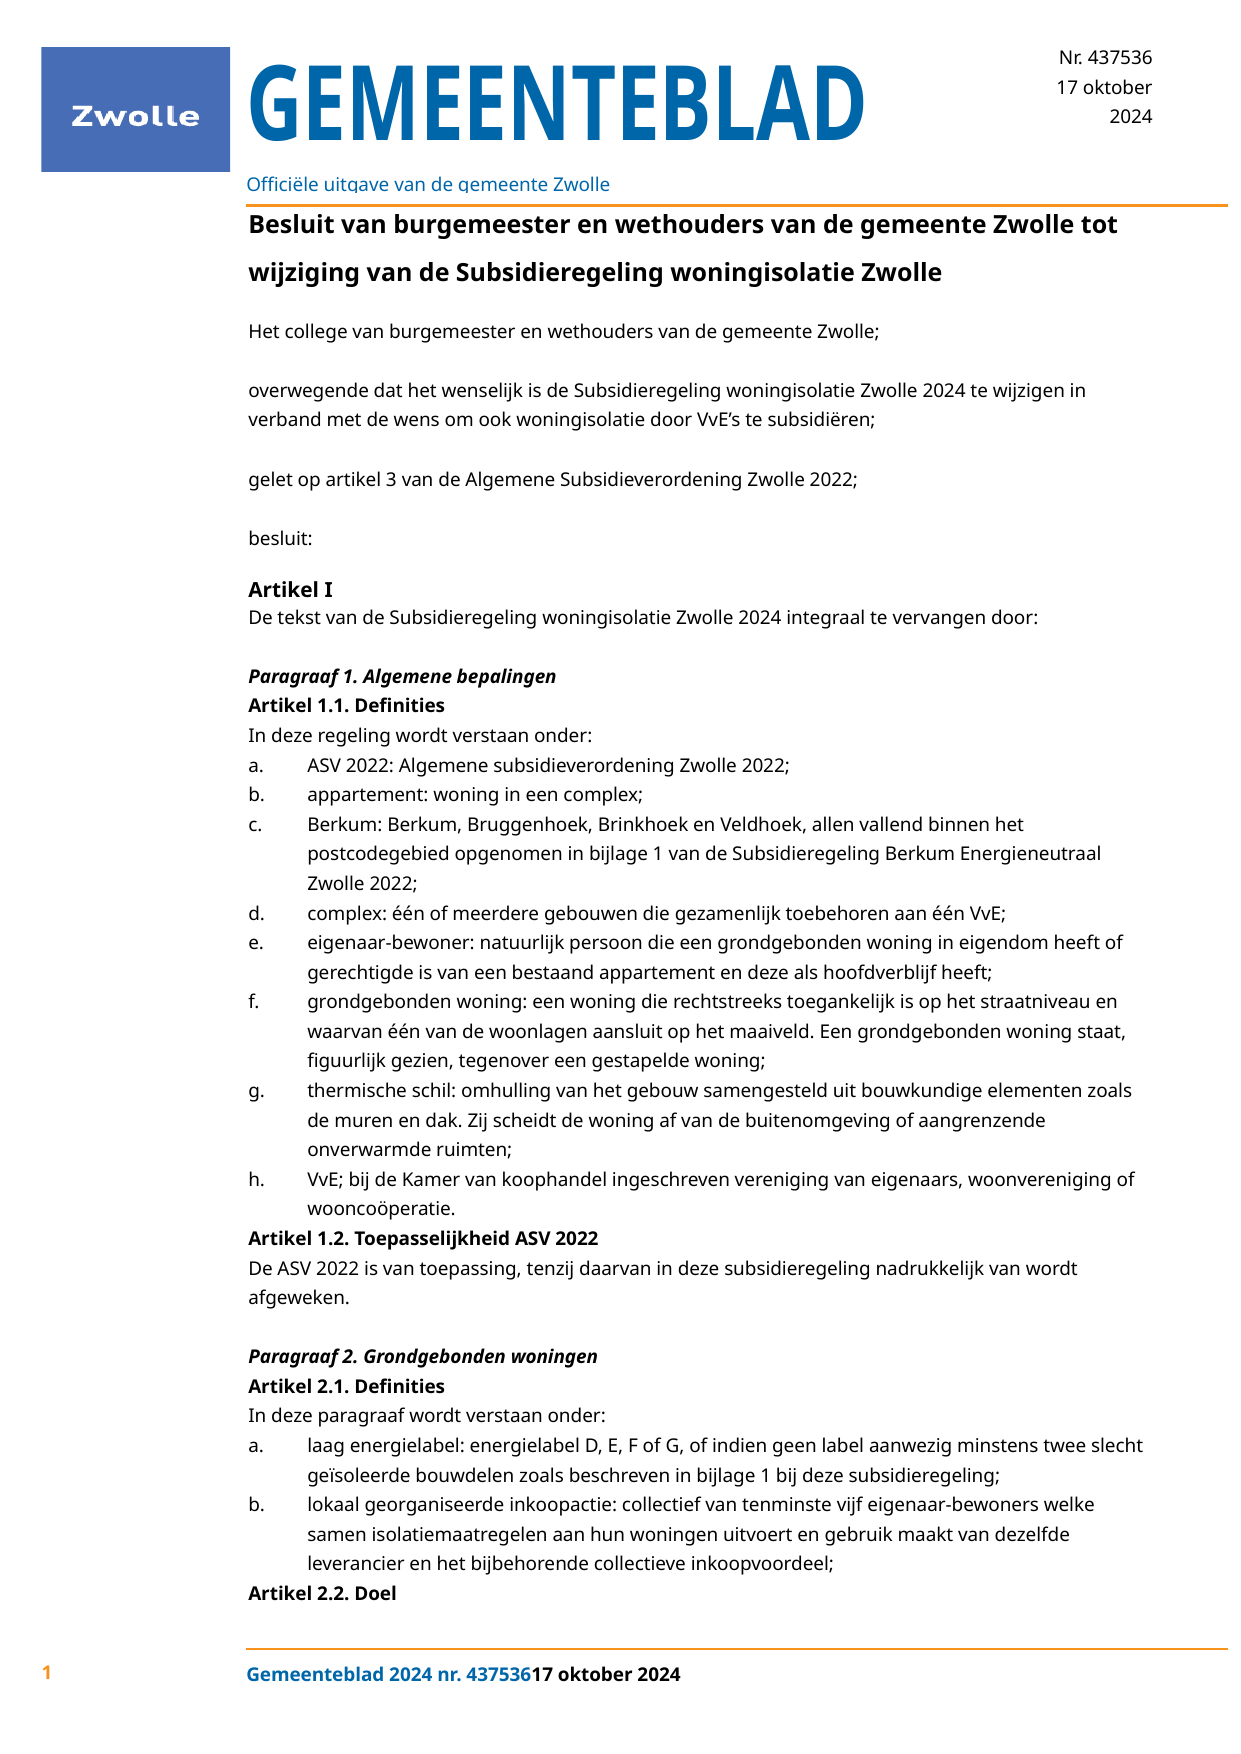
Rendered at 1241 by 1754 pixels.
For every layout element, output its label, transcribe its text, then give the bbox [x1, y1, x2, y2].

text Het college van burgemeester en wethouders van de gemeente Zwolle; [248, 318, 1152, 344]
text Artikel 1.2. Toepasselijkheid ASV 2022 [248, 1225, 1152, 1251]
text In deze regeling wordt verstaan onder: [248, 722, 1152, 748]
text Artikel 2.1. Definities [248, 1373, 1152, 1399]
text overwegende dat het wenselijk is de Subsidieregeling woningisolatie Zwolle 2024 te wijzigen in verband met de wens om ook woningisolatie door VvE’s te subsidiëren; [248, 377, 1152, 432]
list lokaal georganiseerde inkoopactie: collectief van tenminste vijf eigenaar-bewoners welke samen isolatiemaatregelen aan hun woningen uitvoert en gebruik maakt van dezelfde leverancier en het bijbehorende collectieve inkoopvoordeel; [248, 1491, 1152, 1576]
text Paragraaf 1. Algemene bepalingen [248, 663, 1152, 689]
text Paragraaf 2. Grondgebonden woningen [248, 1343, 1152, 1369]
text gelet op artikel 3 van de Algemene Subsidieverordening Zwolle 2022; [248, 466, 1152, 492]
list complex: één of meerdere gebouwen die gezamenlijk toebehoren aan één VvE; [248, 900, 1152, 925]
text Besluit van burgemeester en wethouders van de gemeente Zwolle tot wijziging van de Subsidieregeling woningisolatie Zwolle [248, 207, 1152, 288]
text Artikel 1.1. Definities [248, 693, 1152, 718]
list ASV 2022: Algemene subsidieverordening Zwolle 2022; [248, 752, 1152, 777]
text De tekst van de Subsidieregeling woningisolatie Zwolle 2024 integraal te vervangen door: [248, 604, 1152, 629]
list VvE; bij de Kamer van koophandel ingeschreven vereniging van eigenaars, woonvereniging of wooncoöperatie. [248, 1166, 1152, 1221]
list laag energielabel: energielabel D, E, F of G, of indien geen label aanwezig minstens twee slecht geïsoleerde bouwdelen zoals beschreven in bijlage 1 bij deze subsidieregeling; [248, 1432, 1152, 1487]
list Berkum: Berkum, Bruggenhoek, Brinkhoek en Veldhoek, allen vallend binnen het postcodegebied opgenomen in bijlage 1 van de Subsidieregeling Berkum Energieneutraal Zwolle 2022; [248, 811, 1152, 896]
picture [41, 47, 231, 172]
list thermische schil: omhulling van het gebouw samengesteld uit bouwkundige elementen zoals de muren en dak. Zij scheidt de woning af van de buitenomgeving of aangrenzende onverwarmde ruimten; [248, 1077, 1152, 1162]
list appartement: woning in een complex; [248, 781, 1152, 807]
list grondgebonden woning: een woning die rechtstreeks toegankelijk is op het straatniveau en waarvan één van de woonlagen aansluit op het maaiveld. Een grondgebonden woning staat, figuurlijk gezien, tegenover een gestapelde woning; [248, 988, 1152, 1073]
text Artikel 2.2. Doel [248, 1580, 1152, 1606]
text Artikel I [248, 575, 1152, 604]
text De ASV 2022 is van toepassing, tenzij daarvan in deze subsidieregeling nadrukkelijk van wordt afgeweken. [248, 1255, 1152, 1310]
list eigenaar-bewoner: natuurlijk persoon die een grondgebonden woning in eigendom heeft of gerechtigde is van een bestaand appartement en deze als hoofdverblijf heeft; [248, 929, 1152, 984]
text In deze paragraaf wordt verstaan onder: [248, 1403, 1152, 1428]
text besluit: [248, 525, 1152, 551]
